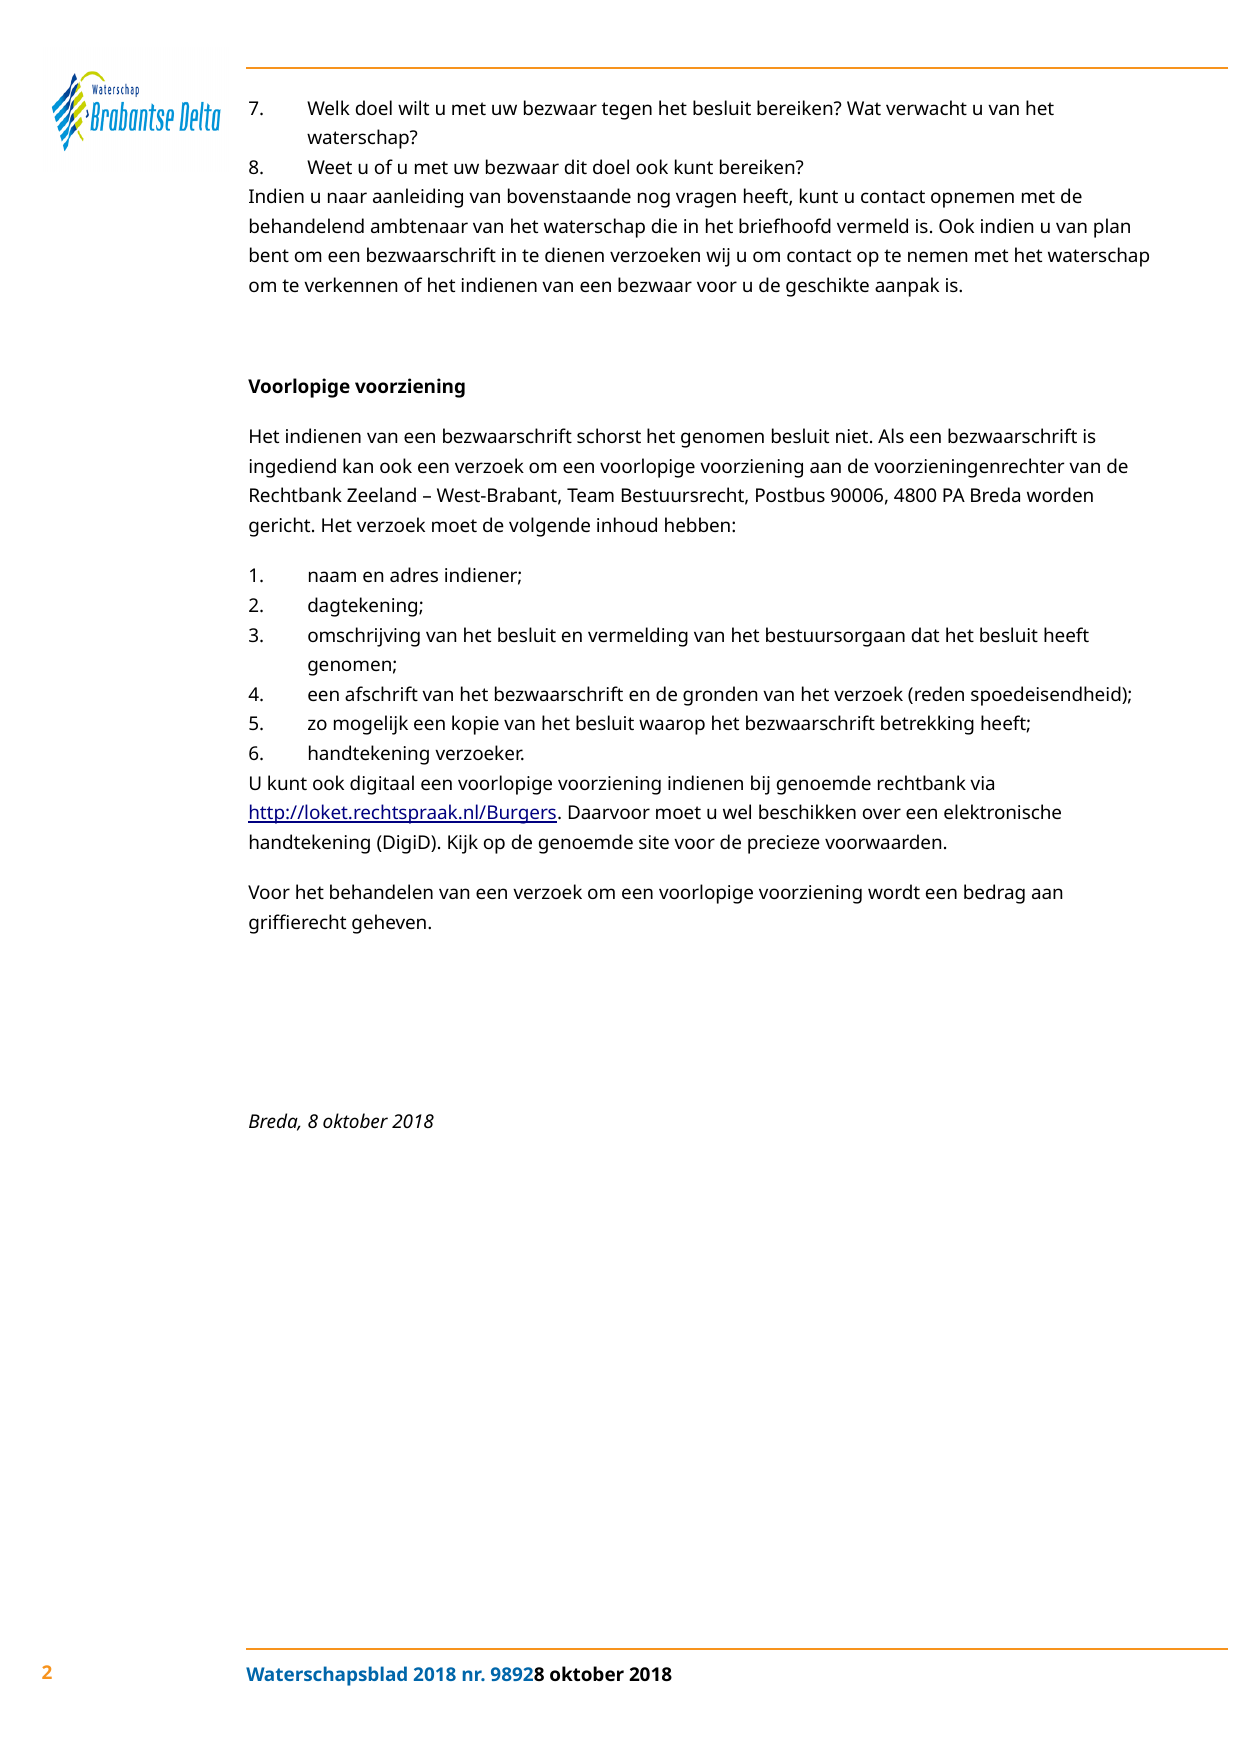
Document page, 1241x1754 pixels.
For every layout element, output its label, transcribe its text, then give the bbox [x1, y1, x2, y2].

text U kunt ook digitaal een voorlopige voorziening indienen bij genoemde rechtbank via http://loket.rechtspraak.nl/Burgers. Daarvoor moet u wel beschikken over een elektronische handtekening (DigiD). Kijk op de genoemde site voor de precieze voorwaarden. [248, 770, 1152, 855]
list dagtekening; [248, 592, 1152, 618]
text Indien u naar aanleiding van bovenstaande nog vragen heeft, kunt u contact opnemen met de behandelend ambtenaar van het waterschap die in het briefhoofd vermeld is. Ook indien u van plan bent om een bezwaarschrift in te dienen verzoeken wij u om contact op te nemen met het waterschap om te verkennen of het indienen van een bezwaar voor u de geschikte aanpak is. [248, 183, 1152, 298]
list handtekening verzoeker. [248, 740, 1152, 766]
text Voorlopige voorziening [248, 373, 1152, 399]
list Welk doel wilt u met uw bezwaar tegen het besluit bereiken? Wat verwacht u van het waterschap? [248, 95, 1152, 150]
picture [41, 47, 231, 172]
list naam en adres indiener; [248, 563, 1152, 588]
list omschrijving van het besluit en vermelding van het bestuursorgaan dat het besluit heeft genomen; [248, 622, 1152, 677]
list Weet u of u met uw bezwaar dit doel ook kunt bereiken? [248, 154, 1152, 180]
text Breda, 8 oktober 2018 [248, 1108, 1152, 1134]
text Het indienen van een bezwaarschrift schorst het genomen besluit niet. Als een bezwaarschrift is ingediend kan ook een verzoek om een voorlopige voorziening aan de voorzieningenrechter van de Rechtbank Zeeland – West-Brabant, Team Bestuursrecht, Postbus 90006, 4800 PA Breda worden gericht. Het verzoek moet de volgende inhoud hebben: [248, 423, 1152, 538]
list zo mogelijk een kopie van het besluit waarop het bezwaarschrift betrekking heeft; [248, 711, 1152, 736]
list een afschrift van het bezwaarschrift en de gronden van het verzoek (reden spoedeisendheid); [248, 681, 1152, 707]
text Voor het behandelen van een verzoek om een voorlopige voorziening wordt een bedrag aan griffierecht geheven. [248, 879, 1152, 935]
